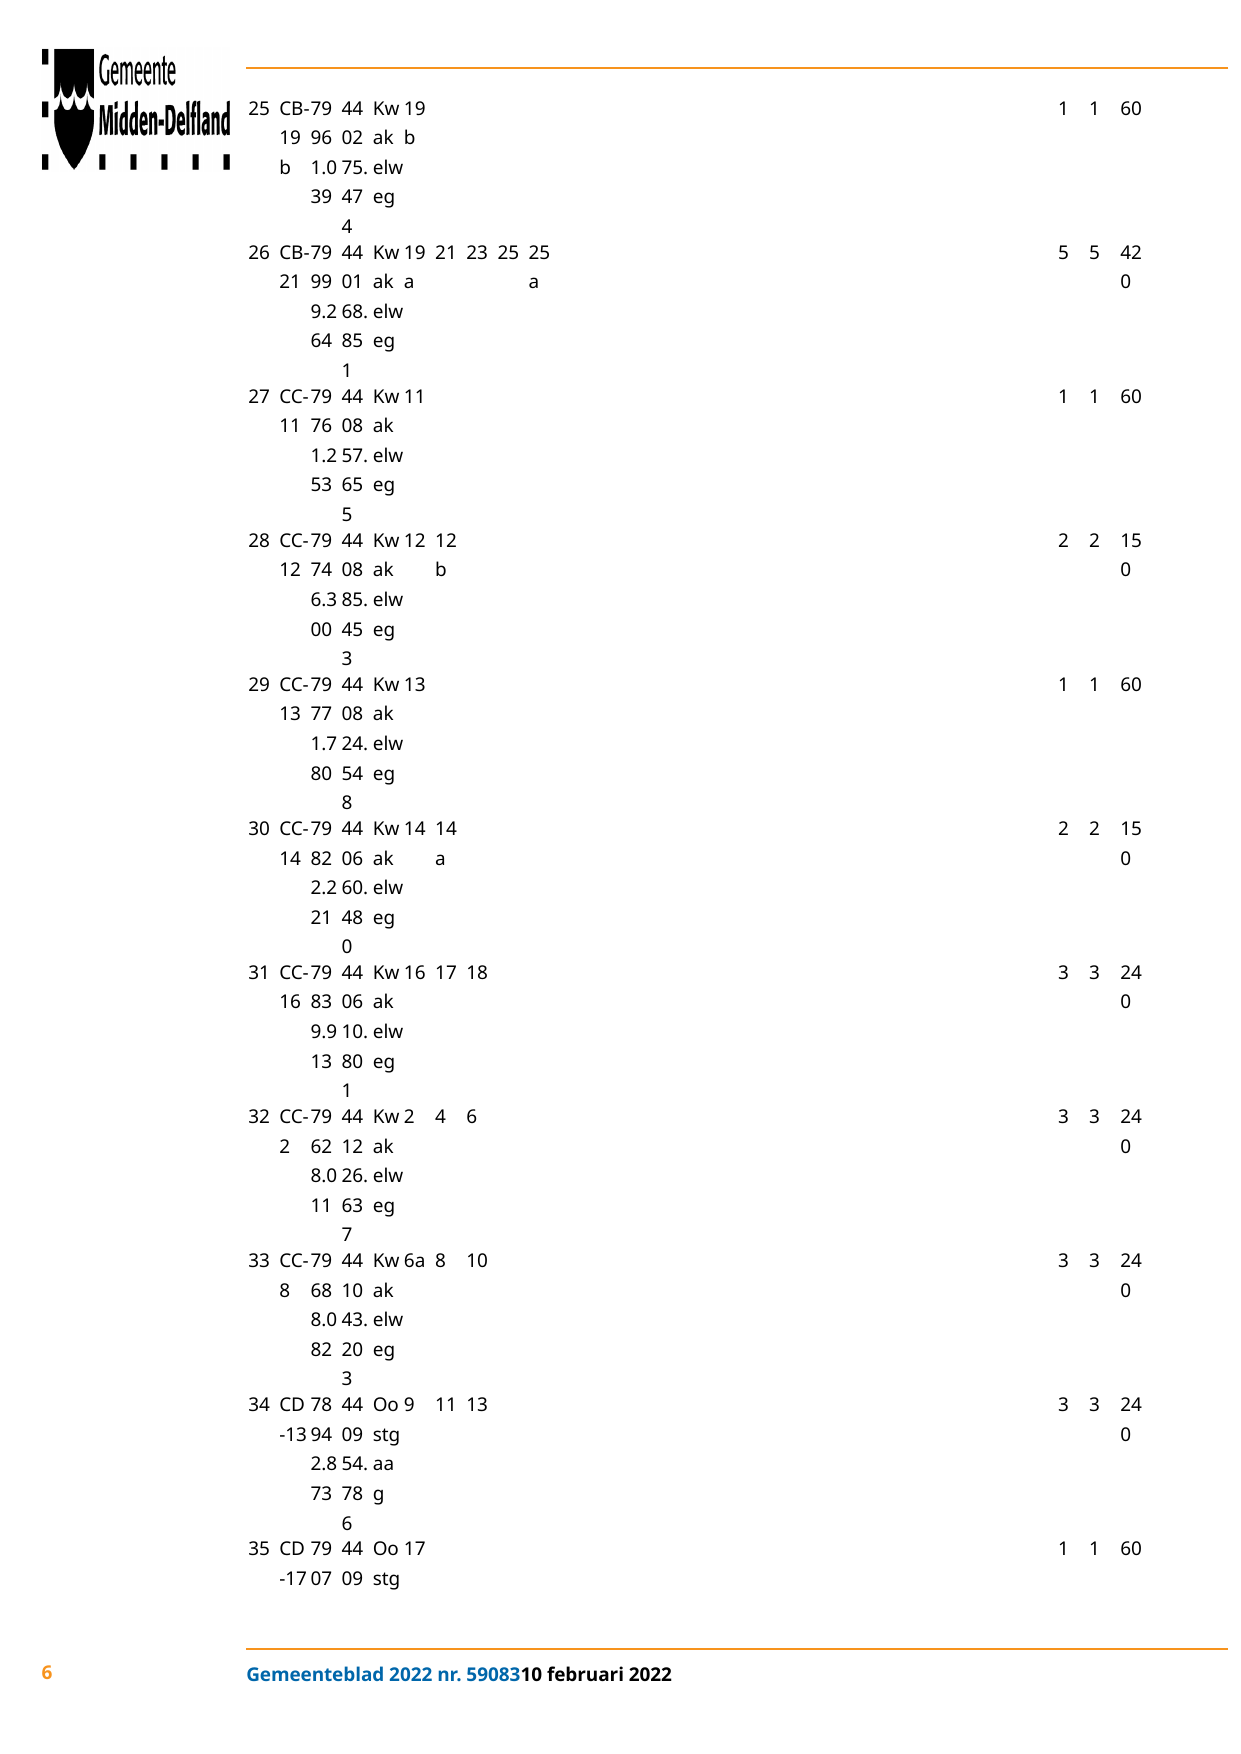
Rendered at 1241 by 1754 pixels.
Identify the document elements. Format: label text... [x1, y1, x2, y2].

table_cell 79771.780 [310, 671, 341, 815]
table_cell 9 [404, 1391, 435, 1535]
table_cell 6a [404, 1247, 435, 1391]
table_cell 1 [1089, 95, 1120, 239]
table_cell [684, 1103, 715, 1247]
table_cell [871, 1247, 902, 1391]
table_cell 60 [1120, 383, 1152, 527]
table_cell 2 [1089, 815, 1120, 959]
table_cell 3 [1089, 1247, 1120, 1391]
table_cell [528, 1103, 559, 1247]
table_cell [1027, 1247, 1058, 1391]
table_cell [746, 1247, 777, 1391]
table_cell [684, 1247, 715, 1391]
table_cell [964, 239, 996, 383]
table_cell [996, 95, 1027, 239]
table_cell 14 [404, 815, 435, 959]
table_cell [497, 671, 528, 815]
table_cell 4409 [341, 1535, 373, 1591]
table_cell [560, 1535, 591, 1591]
table_cell [809, 1247, 840, 1391]
table_cell [778, 815, 809, 959]
table_cell [435, 95, 466, 239]
table_cell [715, 239, 746, 383]
table_cell 79746.300 [310, 527, 341, 671]
table_cell [871, 527, 902, 671]
table_cell [933, 527, 964, 671]
table_cell [1027, 1103, 1058, 1247]
table_cell [653, 1247, 684, 1391]
table_cell [746, 527, 777, 671]
table_cell [684, 815, 715, 959]
table_cell Kwakelweg [373, 383, 404, 527]
table_cell [653, 383, 684, 527]
table_cell [653, 527, 684, 671]
table_cell 14a [435, 815, 466, 959]
table_cell [902, 383, 933, 527]
table_cell [497, 95, 528, 239]
table_cell 3 [1089, 959, 1120, 1103]
table_cell 440857.655 [341, 383, 373, 527]
table_cell [902, 1391, 933, 1535]
table_cell [809, 959, 840, 1103]
table_cell [778, 1391, 809, 1535]
table_cell [591, 1535, 622, 1591]
table_cell 240 [1120, 1391, 1152, 1535]
table_cell [497, 815, 528, 959]
table_cell [591, 95, 622, 239]
table_cell [933, 1247, 964, 1391]
table_cell [466, 95, 497, 239]
table_cell [996, 959, 1027, 1103]
table_cell 2 [1058, 527, 1089, 671]
table_cell Kwakelweg [373, 815, 404, 959]
table_cell [746, 1103, 777, 1247]
table_cell 29 [248, 671, 279, 815]
table_cell 1 [1058, 95, 1089, 239]
table_cell [591, 815, 622, 959]
table_cell [933, 959, 964, 1103]
table_cell [809, 239, 840, 383]
table_cell [622, 671, 653, 815]
table_cell [746, 959, 777, 1103]
table_cell Oostg [373, 1535, 404, 1591]
table_cell 440660.480 [341, 815, 373, 959]
table_cell [684, 671, 715, 815]
table_cell [435, 1535, 466, 1591]
table_cell [996, 1247, 1027, 1391]
table_cell [1027, 1535, 1058, 1591]
table_cell 79839.913 [310, 959, 341, 1103]
table_cell [840, 815, 871, 959]
table_cell [902, 95, 933, 239]
table_cell [746, 95, 777, 239]
table_cell Kwakelweg [373, 95, 404, 239]
table_cell [1027, 1391, 1058, 1535]
table_cell Kwakelweg [373, 1103, 404, 1247]
table_cell [560, 959, 591, 1103]
table_cell 3 [1058, 959, 1089, 1103]
table_cell 1 [1089, 671, 1120, 815]
table_cell [715, 1247, 746, 1391]
table_cell [964, 1391, 996, 1535]
table_cell [871, 1391, 902, 1535]
table_cell Oostgaag [373, 1391, 404, 1535]
table_cell 32 [248, 1103, 279, 1247]
table_cell 79961.039 [310, 95, 341, 239]
table_cell [996, 239, 1027, 383]
table_cell [622, 95, 653, 239]
table_cell [1027, 959, 1058, 1103]
table_cell [560, 671, 591, 815]
table_cell 1 [1089, 1535, 1120, 1591]
table_cell [902, 1535, 933, 1591]
table_cell CC-2 [279, 1103, 310, 1247]
picture [41, 47, 231, 172]
table_cell [622, 239, 653, 383]
table_cell [964, 671, 996, 815]
table_cell [746, 1535, 777, 1591]
table_cell 150 [1120, 815, 1152, 959]
table_cell [622, 527, 653, 671]
table_cell [591, 1247, 622, 1391]
table_cell [528, 1535, 559, 1591]
table_cell [466, 527, 497, 671]
table_cell [622, 1535, 653, 1591]
table_cell 440275.474 [341, 95, 373, 239]
table_cell 60 [1120, 671, 1152, 815]
table_cell 13 [466, 1391, 497, 1535]
table_cell CD-13 [279, 1391, 310, 1535]
table_cell [840, 527, 871, 671]
table_cell 19a [404, 239, 435, 383]
table_cell CC-13 [279, 671, 310, 815]
table_cell [1027, 239, 1058, 383]
table_cell [778, 1103, 809, 1247]
table_cell [1027, 671, 1058, 815]
table_cell [809, 527, 840, 671]
table_cell 440885.453 [341, 527, 373, 671]
table_cell 25 [497, 239, 528, 383]
table_cell [871, 1103, 902, 1247]
table_cell [528, 959, 559, 1103]
table_cell [933, 1535, 964, 1591]
table_cell [933, 1103, 964, 1247]
table_cell 60 [1120, 95, 1152, 239]
table_cell [560, 383, 591, 527]
table_cell CC-8 [279, 1247, 310, 1391]
table_cell [653, 95, 684, 239]
table_cell [715, 1535, 746, 1591]
table_cell [715, 959, 746, 1103]
table_cell [528, 815, 559, 959]
table_cell 35 [248, 1535, 279, 1591]
table_cell [809, 383, 840, 527]
table_cell [871, 239, 902, 383]
table_cell [840, 383, 871, 527]
table_cell 440610.801 [341, 959, 373, 1103]
table_cell 16 [404, 959, 435, 1103]
table_cell [933, 95, 964, 239]
table_cell [653, 1535, 684, 1591]
table_cell [653, 1391, 684, 1535]
table_cell Kwakelweg [373, 527, 404, 671]
table_cell [684, 383, 715, 527]
table_cell 26 [248, 239, 279, 383]
table_cell [902, 671, 933, 815]
table_cell 1 [1089, 383, 1120, 527]
table_cell 33 [248, 1247, 279, 1391]
table_cell 17 [435, 959, 466, 1103]
table_cell 30 [248, 815, 279, 959]
table_cell [622, 383, 653, 527]
table_cell 240 [1120, 1103, 1152, 1247]
table_cell 440168.851 [341, 239, 373, 383]
table_cell [809, 1391, 840, 1535]
table_cell [964, 1103, 996, 1247]
table_cell CC-14 [279, 815, 310, 959]
table_cell [1027, 815, 1058, 959]
table_cell [684, 95, 715, 239]
table_cell [1027, 95, 1058, 239]
table_cell 8 [435, 1247, 466, 1391]
table_cell 240 [1120, 1247, 1152, 1391]
table_cell 79761.253 [310, 383, 341, 527]
table_cell 28 [248, 527, 279, 671]
table_cell [497, 527, 528, 671]
table_cell [497, 383, 528, 527]
table_cell 21 [435, 239, 466, 383]
table_cell [964, 383, 996, 527]
table_cell 79999.264 [310, 239, 341, 383]
table_cell 23 [466, 239, 497, 383]
table_cell 3 [1058, 1103, 1089, 1247]
table_cell [715, 95, 746, 239]
table_cell 2 [1058, 815, 1089, 959]
table_cell CB-19b [279, 95, 310, 239]
table_cell [778, 1535, 809, 1591]
table_cell [964, 527, 996, 671]
table_cell [746, 671, 777, 815]
table_cell 25 [248, 95, 279, 239]
table_cell [528, 383, 559, 527]
table_cell [778, 239, 809, 383]
table_cell [622, 815, 653, 959]
table_cell [560, 815, 591, 959]
table_cell 5 [1089, 239, 1120, 383]
table_cell [622, 1247, 653, 1391]
table_cell 19b [404, 95, 435, 239]
table_cell [933, 239, 964, 383]
table_cell [715, 815, 746, 959]
table_cell [778, 671, 809, 815]
table_cell [653, 1103, 684, 1247]
table_cell [684, 1391, 715, 1535]
table_cell 440954.786 [341, 1391, 373, 1535]
table_cell [778, 959, 809, 1103]
table_cell 11 [435, 1391, 466, 1535]
table_cell [684, 1535, 715, 1591]
table_cell [653, 815, 684, 959]
table_cell [746, 239, 777, 383]
table_cell [840, 1247, 871, 1391]
table_cell [840, 671, 871, 815]
table_cell [778, 1247, 809, 1391]
table_cell [715, 527, 746, 671]
table_cell [809, 671, 840, 815]
table_cell [622, 1103, 653, 1247]
table_cell [684, 959, 715, 1103]
table_cell 3 [1058, 1391, 1089, 1535]
table_cell 79688.082 [310, 1247, 341, 1391]
table_cell [653, 959, 684, 1103]
table_cell [964, 1247, 996, 1391]
table_cell Kwakelweg [373, 1247, 404, 1391]
table_cell [933, 671, 964, 815]
table_cell 6 [466, 1103, 497, 1247]
table_cell [497, 1247, 528, 1391]
table_cell 1 [1058, 671, 1089, 815]
table_cell [778, 527, 809, 671]
table_cell [560, 1391, 591, 1535]
table_cell [871, 383, 902, 527]
table_cell [902, 527, 933, 671]
table_cell [497, 1535, 528, 1591]
table_cell [996, 527, 1027, 671]
table_cell CC-16 [279, 959, 310, 1103]
table_cell [715, 1391, 746, 1535]
table_cell [996, 1535, 1027, 1591]
table_cell [1027, 383, 1058, 527]
table_cell [560, 1247, 591, 1391]
table_cell [902, 1247, 933, 1391]
table_cell Kwakelweg [373, 239, 404, 383]
table_cell [933, 383, 964, 527]
table_cell [1027, 527, 1058, 671]
table_cell [591, 527, 622, 671]
table_cell 31 [248, 959, 279, 1103]
table_cell 3 [1089, 1391, 1120, 1535]
table_cell [653, 671, 684, 815]
table_cell [715, 383, 746, 527]
table_cell [871, 671, 902, 815]
table_cell 10 [466, 1247, 497, 1391]
table_cell 440824.548 [341, 671, 373, 815]
table_cell [466, 1535, 497, 1591]
table_cell [560, 1103, 591, 1247]
table_cell [560, 527, 591, 671]
table_cell CC-12 [279, 527, 310, 671]
table_cell [809, 815, 840, 959]
table_cell CD-17 [279, 1535, 310, 1591]
table_cell [466, 671, 497, 815]
table_cell 240 [1120, 959, 1152, 1103]
table_cell 27 [248, 383, 279, 527]
table_cell 12b [435, 527, 466, 671]
table_cell Kwakelweg [373, 959, 404, 1103]
table_cell [840, 95, 871, 239]
table_cell [591, 959, 622, 1103]
table_cell 79628.011 [310, 1103, 341, 1247]
table_cell [871, 815, 902, 959]
table_cell 11 [404, 383, 435, 527]
table_cell [591, 1103, 622, 1247]
table_cell [591, 671, 622, 815]
table_cell [684, 239, 715, 383]
table_cell [746, 1391, 777, 1535]
table_cell [996, 1103, 1027, 1247]
table_cell [996, 671, 1027, 815]
table_cell [871, 959, 902, 1103]
table_cell 1 [1058, 1535, 1089, 1591]
table_cell 441043.203 [341, 1247, 373, 1391]
table_cell [528, 1391, 559, 1535]
table_cell [871, 95, 902, 239]
table_cell [435, 671, 466, 815]
table_cell 3 [1058, 1247, 1089, 1391]
table_cell [528, 527, 559, 671]
table_cell [964, 815, 996, 959]
table_cell [871, 1535, 902, 1591]
table_cell [497, 1391, 528, 1535]
table_cell [466, 815, 497, 959]
table_cell [622, 1391, 653, 1535]
table_cell 34 [248, 1391, 279, 1535]
table_cell [746, 383, 777, 527]
table_cell [809, 95, 840, 239]
table_cell [964, 959, 996, 1103]
table_cell [902, 1103, 933, 1247]
table_cell 17 [404, 1535, 435, 1591]
table_cell 25a [528, 239, 559, 383]
table_cell 441226.637 [341, 1103, 373, 1247]
table_cell 5 [1058, 239, 1089, 383]
table_cell [684, 527, 715, 671]
table_cell [933, 1391, 964, 1535]
table_cell 420 [1120, 239, 1152, 383]
table_cell [497, 1103, 528, 1247]
table_cell [591, 1391, 622, 1535]
table_cell [715, 1103, 746, 1247]
table_cell 150 [1120, 527, 1152, 671]
table_cell [715, 671, 746, 815]
table_cell [528, 95, 559, 239]
table_cell [964, 1535, 996, 1591]
table_cell [996, 815, 1027, 959]
table_cell [902, 815, 933, 959]
table_cell 13 [404, 671, 435, 815]
table_cell [840, 239, 871, 383]
table_cell [622, 959, 653, 1103]
table_cell [435, 383, 466, 527]
table_cell 1 [1058, 383, 1089, 527]
table_cell [653, 239, 684, 383]
table_cell [996, 383, 1027, 527]
table_cell [560, 95, 591, 239]
table_cell 3 [1089, 1103, 1120, 1247]
table_cell 2 [1089, 527, 1120, 671]
table_cell 79822.221 [310, 815, 341, 959]
table_cell [809, 1103, 840, 1247]
table_cell [840, 1535, 871, 1591]
table_cell Kwakelweg [373, 671, 404, 815]
table_cell [591, 239, 622, 383]
table_cell [902, 239, 933, 383]
table_cell [778, 383, 809, 527]
table_cell [591, 383, 622, 527]
table_cell [560, 239, 591, 383]
table_cell [528, 1247, 559, 1391]
table_cell 12 [404, 527, 435, 671]
table_cell [840, 959, 871, 1103]
table_cell 78942.873 [310, 1391, 341, 1535]
table_cell [902, 959, 933, 1103]
table_cell [933, 815, 964, 959]
table_cell CC-11 [279, 383, 310, 527]
table_cell 60 [1120, 1535, 1152, 1591]
table_cell 18 [466, 959, 497, 1103]
table_cell [746, 815, 777, 959]
table_cell [528, 671, 559, 815]
table_cell 2 [404, 1103, 435, 1247]
table_cell [964, 95, 996, 239]
table_cell [996, 1391, 1027, 1535]
table_cell 4 [435, 1103, 466, 1247]
table_cell [840, 1391, 871, 1535]
table_cell [497, 959, 528, 1103]
table_cell [778, 95, 809, 239]
table_cell [809, 1535, 840, 1591]
table_cell [840, 1103, 871, 1247]
table_cell 7907 [310, 1535, 341, 1591]
table_cell [466, 383, 497, 527]
table_cell CB-21 [279, 239, 310, 383]
